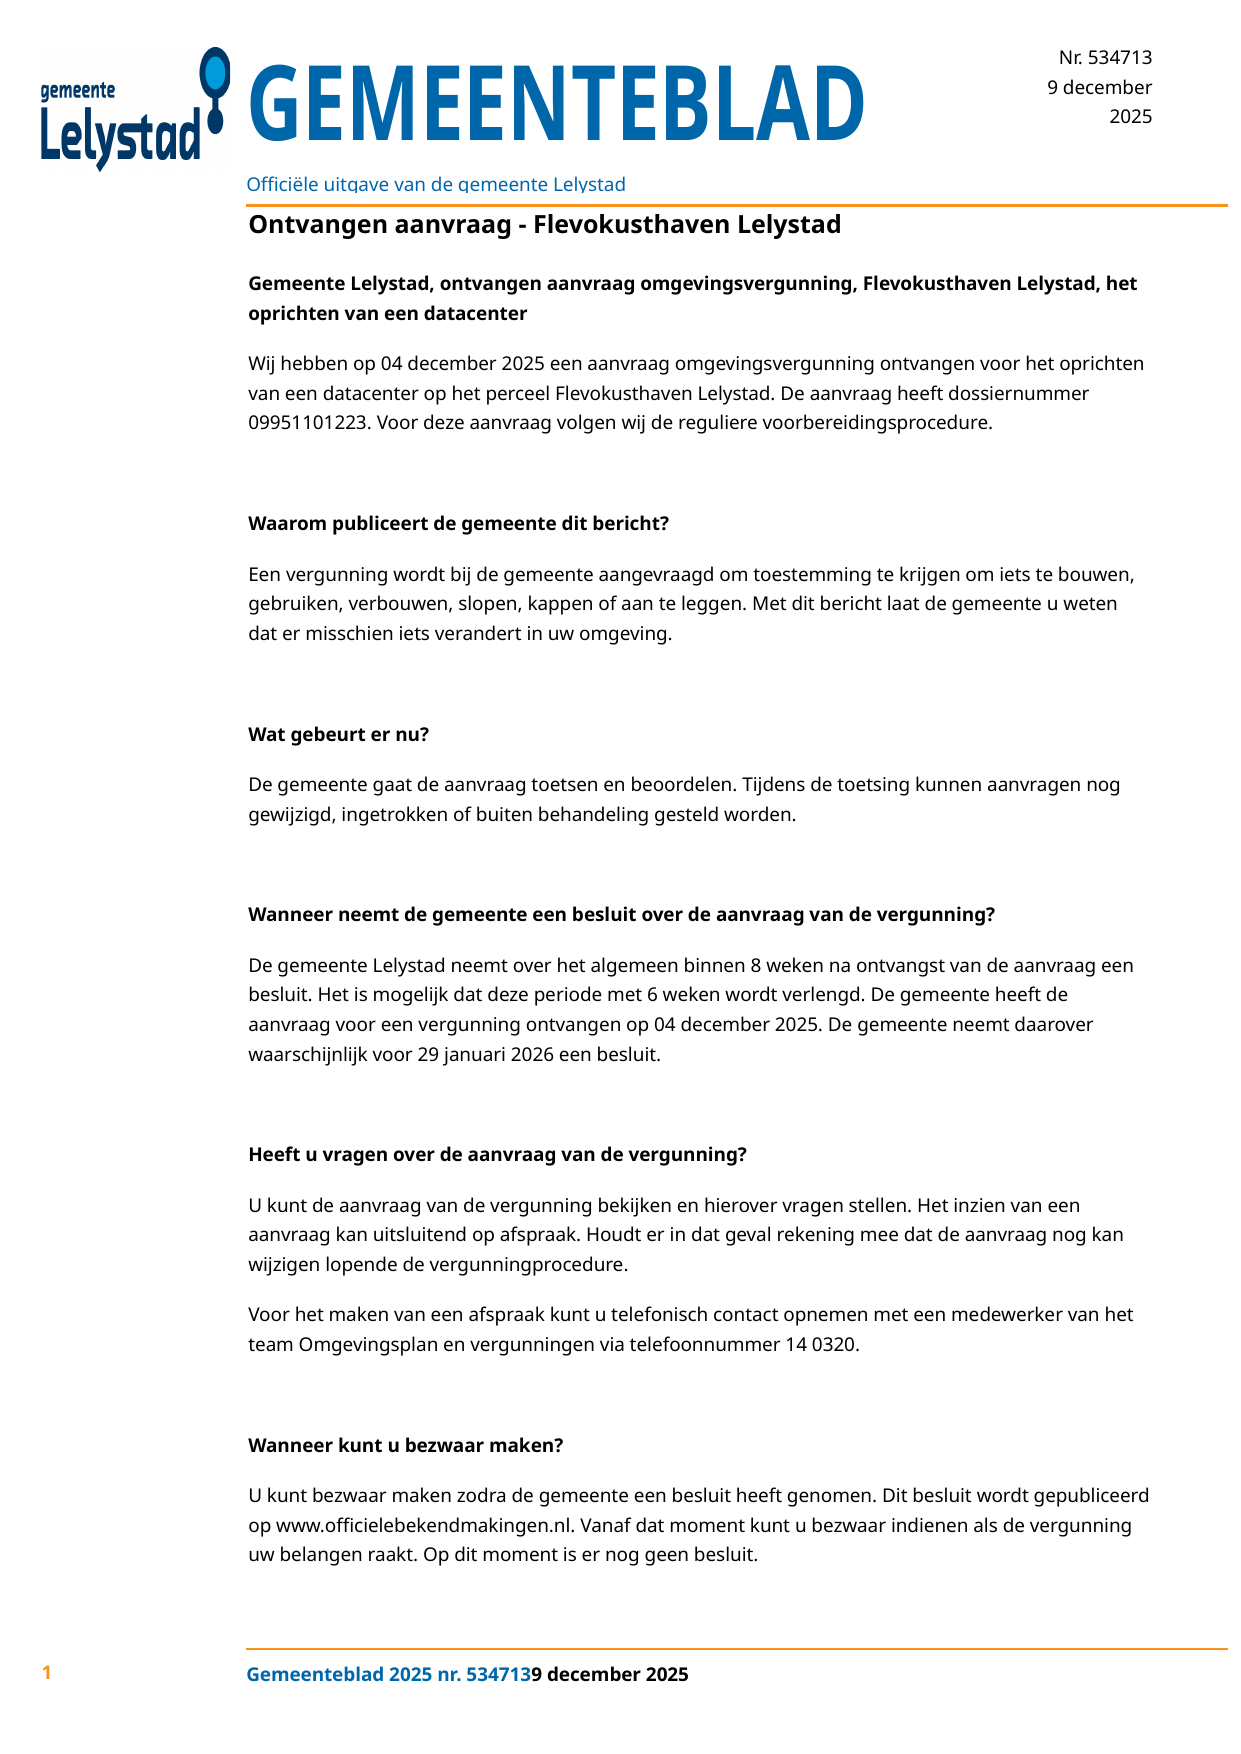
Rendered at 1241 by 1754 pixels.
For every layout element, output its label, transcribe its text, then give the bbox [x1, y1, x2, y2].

text De gemeente gaat de aanvraag toetsen en beoordelen. Tijdens de toetsing kunnen aanvragen nog gewijzigd, ingetrokken of buiten behandeling gesteld worden. [248, 771, 1152, 826]
text De gemeente Lelystad neemt over het algemeen binnen 8 weken na ontvangst van de aanvraag een besluit. Het is mogelijk dat deze periode met 6 weken wordt verlengd. De gemeente heeft de aanvraag voor een vergunning ontvangen op 04 december 2025. De gemeente neemt daarover waarschijnlijk voor 29 januari 2026 een besluit. [248, 952, 1152, 1066]
text Wat gebeurt er nu? [248, 721, 1152, 746]
text Wanneer neemt de gemeente een besluit over de aanvraag van de vergunning? [248, 902, 1152, 927]
text Wij hebben op 04 december 2025 een aanvraag omgevingsvergunning ontvangen voor het oprichten van een datacenter op het perceel Flevokusthaven Lelystad. De aanvraag heeft dossiernummer 09951101223. Voor deze aanvraag volgen wij de reguliere voorbereidingsprocedure. [248, 350, 1152, 435]
text Heeft u vragen over de aanvraag van de vergunning? [248, 1142, 1152, 1167]
text Ontvangen aanvraag - Flevokusthaven Lelystad [248, 207, 1152, 241]
picture [41, 47, 231, 172]
text U kunt de aanvraag van de vergunning bekijken en hierover vragen stellen. Het inzien van een aanvraag kan uitsluitend op afspraak. Houdt er in dat geval rekening mee dat de aanvraag nog kan wijzigen lopende de vergunningprocedure. [248, 1192, 1152, 1277]
text Wanneer kunt u bezwaar maken? [248, 1432, 1152, 1458]
text Gemeente Lelystad, ontvangen aanvraag omgevingsvergunning, Flevokusthaven Lelystad, het oprichten van een datacenter [248, 270, 1152, 326]
text Een vergunning wordt bij de gemeente aangevraagd om toestemming te krijgen om iets te bouwen, gebruiken, verbouwen, slopen, kappen of aan te leggen. Met dit bericht laat de gemeente u weten dat er misschien iets verandert in uw omgeving. [248, 561, 1152, 646]
text Waarom publiceert de gemeente dit bericht? [248, 510, 1152, 536]
text U kunt bezwaar maken zodra de gemeente een besluit heeft genomen. Dit besluit wordt gepubliceerd op www.officielebekendmakingen.nl. Vanaf dat moment kunt u bezwaar indienen als de vergunning uw belangen raakt. Op dit moment is er nog geen besluit. [248, 1482, 1152, 1567]
text Voor het maken van een afspraak kunt u telefonisch contact opnemen met een medewerker van het team Omgevingsplan en vergunningen via telefoonnummer 14 0320. [248, 1302, 1152, 1357]
